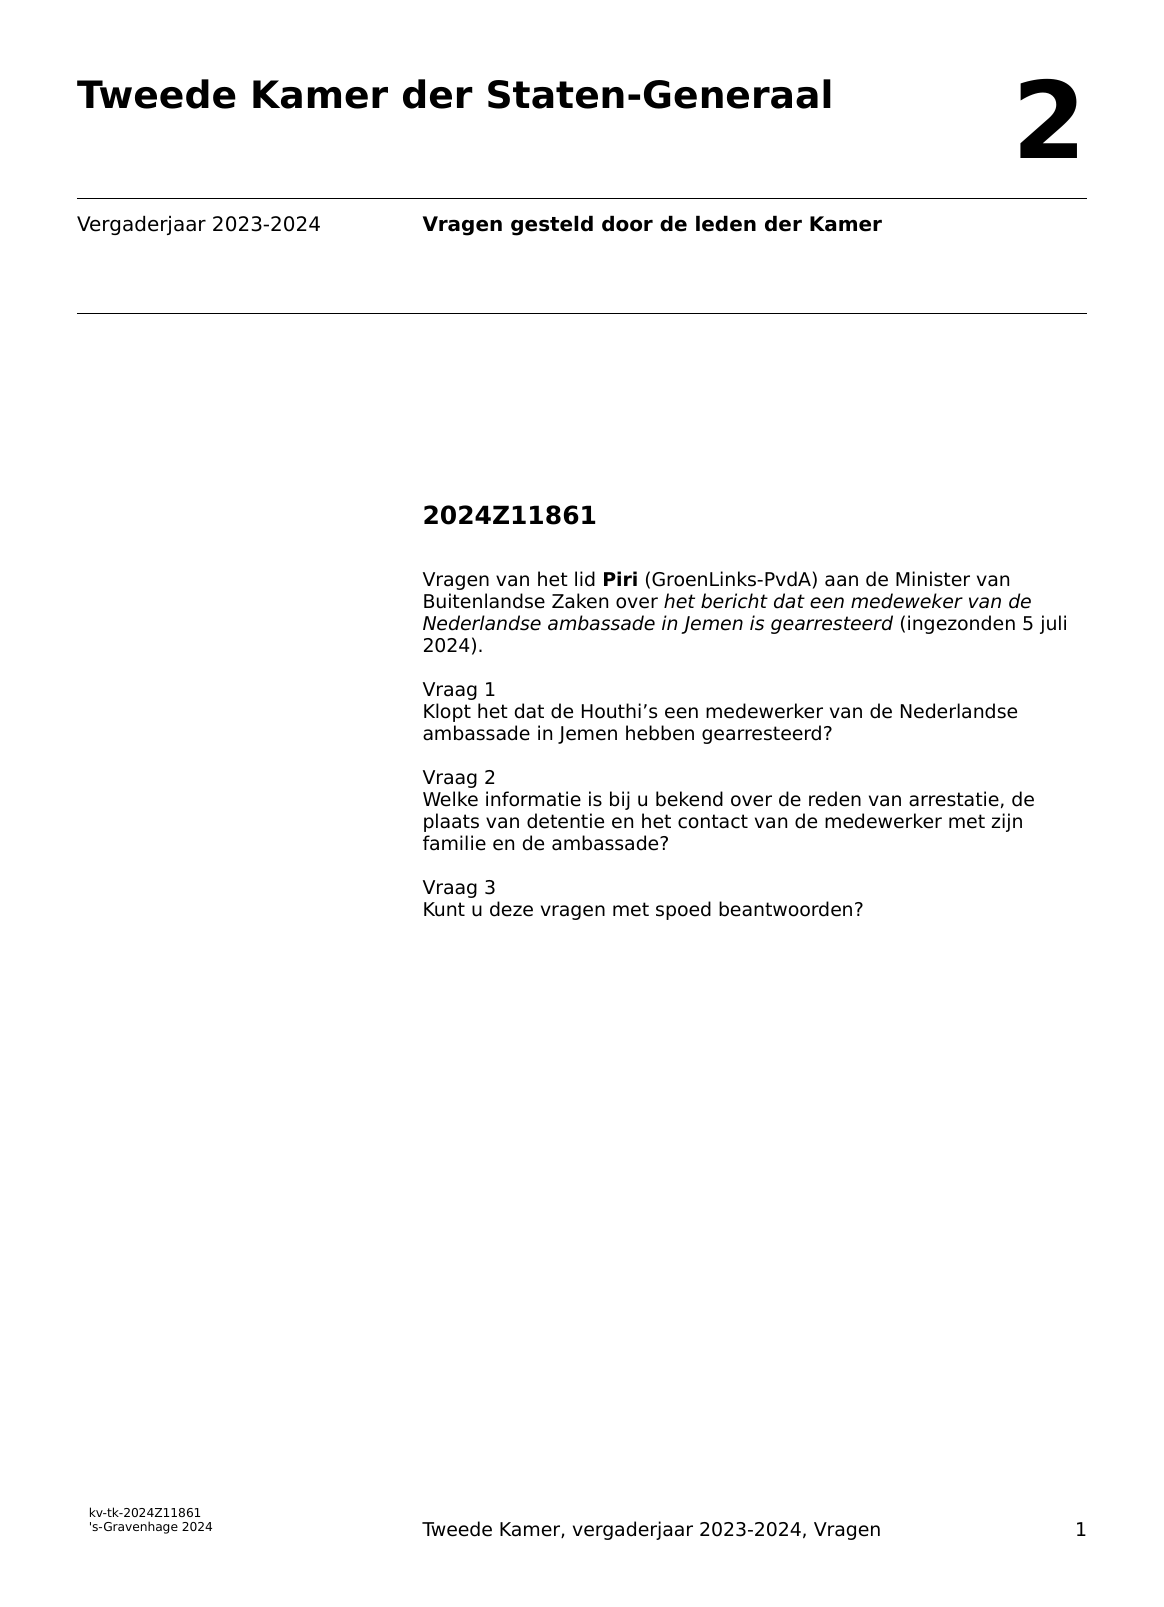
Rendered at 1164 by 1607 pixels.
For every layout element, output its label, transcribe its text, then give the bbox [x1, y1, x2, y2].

text Vragen van het lid Piri (GroenLinks-PvdA) aan de Minister van Buitenlandse Zaken over het bericht dat een medeweker van de Nederlandse ambassade in Jemen is gearresteerd (ingezonden 5 juli 2024). [422, 569, 1087, 657]
text Klopt het dat de Houthi’s een medewerker van de Nederlandse ambassade in Jemen hebben gearresteerd? [422, 701, 1087, 745]
text Vraag 2 [422, 767, 1087, 789]
text Vraag 3 [422, 877, 1087, 899]
text 2024Z11861 [422, 501, 1087, 531]
table_header 2 [886, 59, 1087, 198]
table_header Tweede Kamer der Staten-Generaal [77, 59, 886, 198]
text Welke informatie is bij u bekend over de reden van arrestatie, de plaats van detentie en het contact van de medewerker met zijn familie en de ambassade? [422, 789, 1087, 855]
text Kunt u deze vragen met spoed beantwoorden? [422, 899, 1087, 921]
text Vraag 1 [422, 679, 1087, 701]
table_cell Vragen gesteld door de leden der Kamer [422, 199, 1087, 313]
text 's-Gravenhage 2024 [88, 1520, 323, 1534]
table_cell Vergaderjaar 2023-2024 [77, 199, 422, 313]
text kv-tk-2024Z11861 [88, 1506, 323, 1520]
